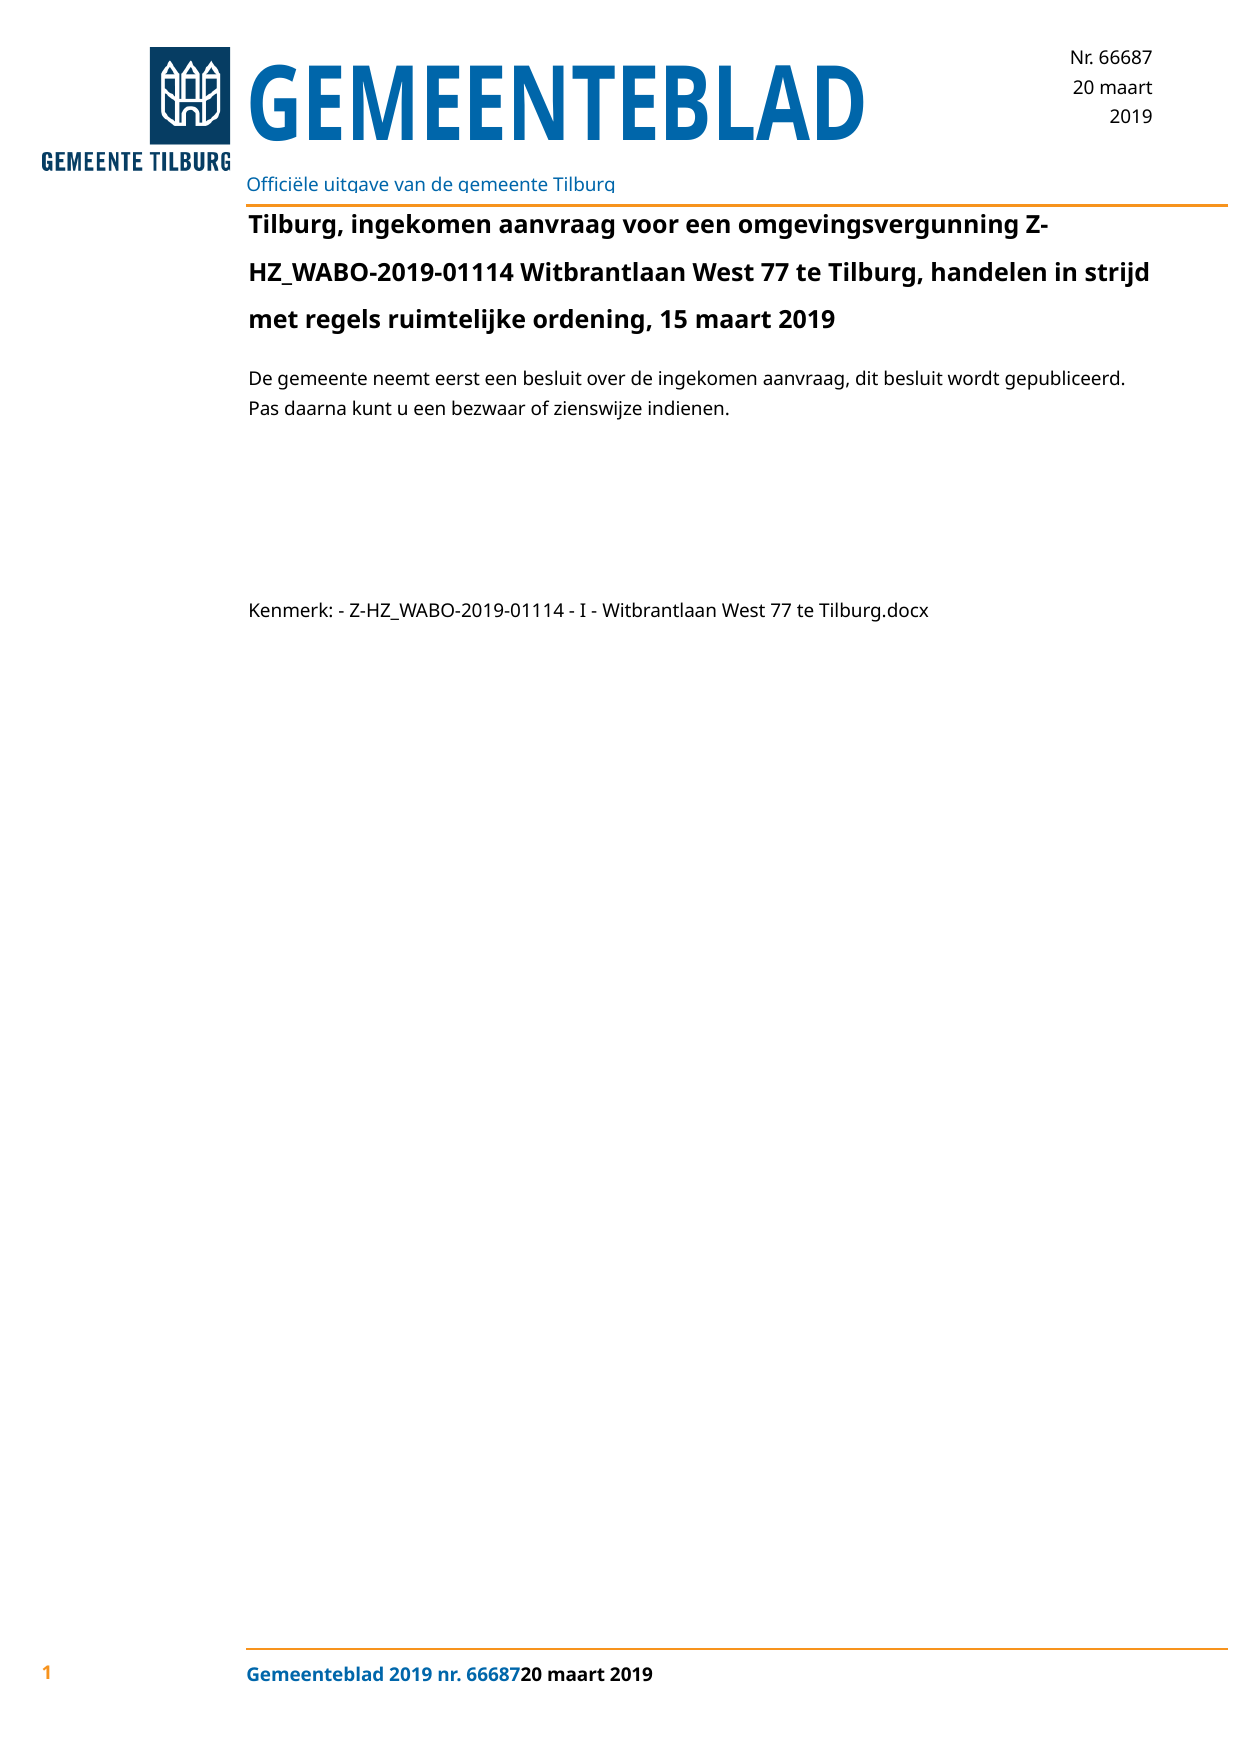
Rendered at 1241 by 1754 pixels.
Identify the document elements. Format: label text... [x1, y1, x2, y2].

text Kenmerk: - Z-HZ_WABO-2019-01114 - I - Witbrantlaan West 77 te Tilburg.docx [248, 597, 1152, 622]
text Tilburg, ingekomen aanvraag voor een omgevingsvergunning Z-HZ_WABO-2019-01114 Witbrantlaan West 77 te Tilburg, handelen in strijd met regels ruimtelijke ordening, 15 maart 2019 [248, 207, 1152, 336]
picture [41, 47, 231, 172]
text De gemeente neemt eerst een besluit over de ingekomen aanvraag, dit besluit wordt gepubliceerd. Pas daarna kunt u een bezwaar of zienswijze indienen. [248, 366, 1152, 421]
